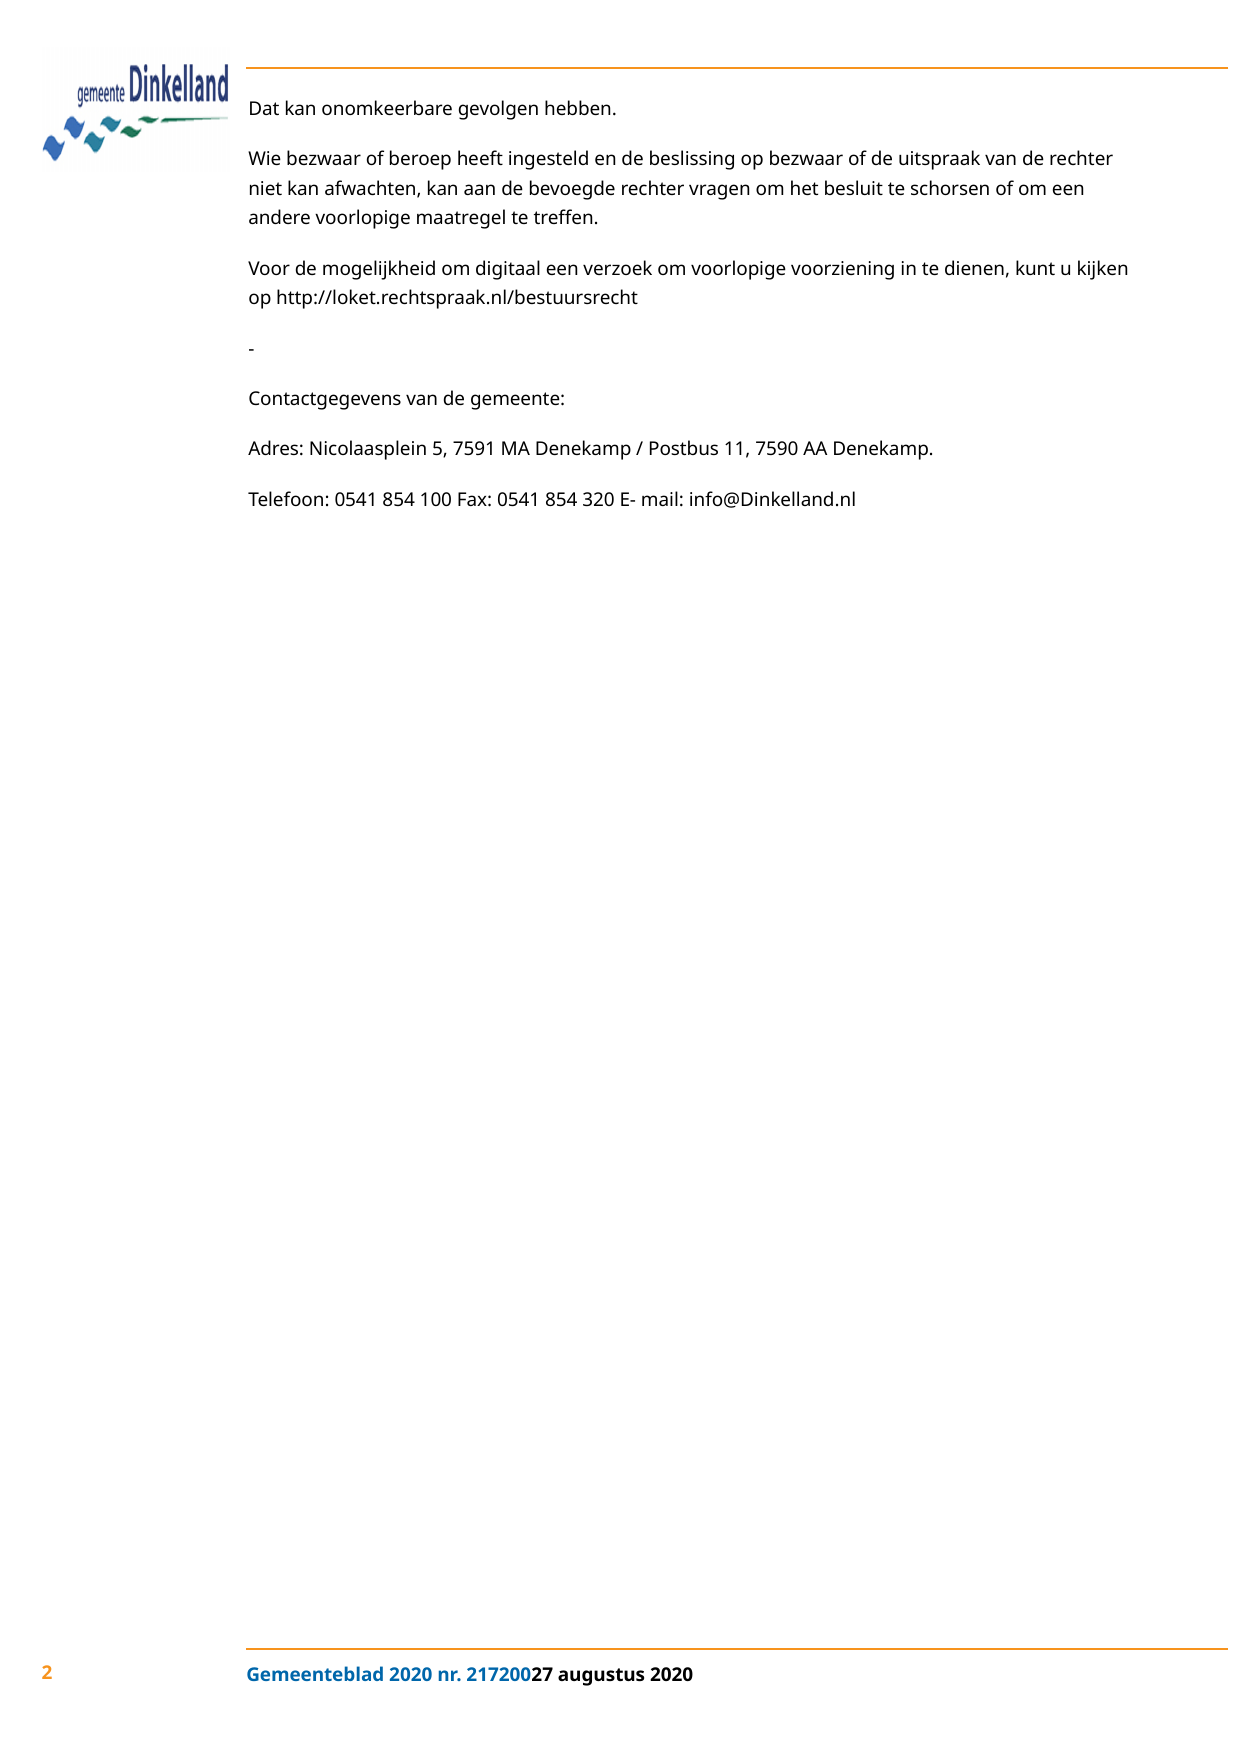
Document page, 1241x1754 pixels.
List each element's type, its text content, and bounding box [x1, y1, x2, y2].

text Contactgegevens van de gemeente: [248, 385, 1152, 411]
text Telefoon: 0541 854 100 Fax: 0541 854 320 E- mail: info@Dinkelland.nl [248, 486, 1152, 512]
picture [41, 47, 231, 172]
text Dat kan onomkeerbare gevolgen hebben. [248, 95, 1152, 121]
text Voor de mogelijkheid om digitaal een verzoek om voorlopige voorziening in te dienen, kunt u kijken op http://loket.rechtspraak.nl/bestuursrecht [248, 255, 1152, 310]
text - [248, 335, 1152, 361]
text Adres: Nicolaasplein 5, 7591 MA Denekamp / Postbus 11, 7590 AA Denekamp. [248, 436, 1152, 461]
text Wie bezwaar of beroep heeft ingesteld en de beslissing op bezwaar of de uitspraak van de rechter niet kan afwachten, kan aan de bevoegde rechter vragen om het besluit te schorsen of om een andere voorlopige maatregel te treffen. [248, 145, 1152, 230]
